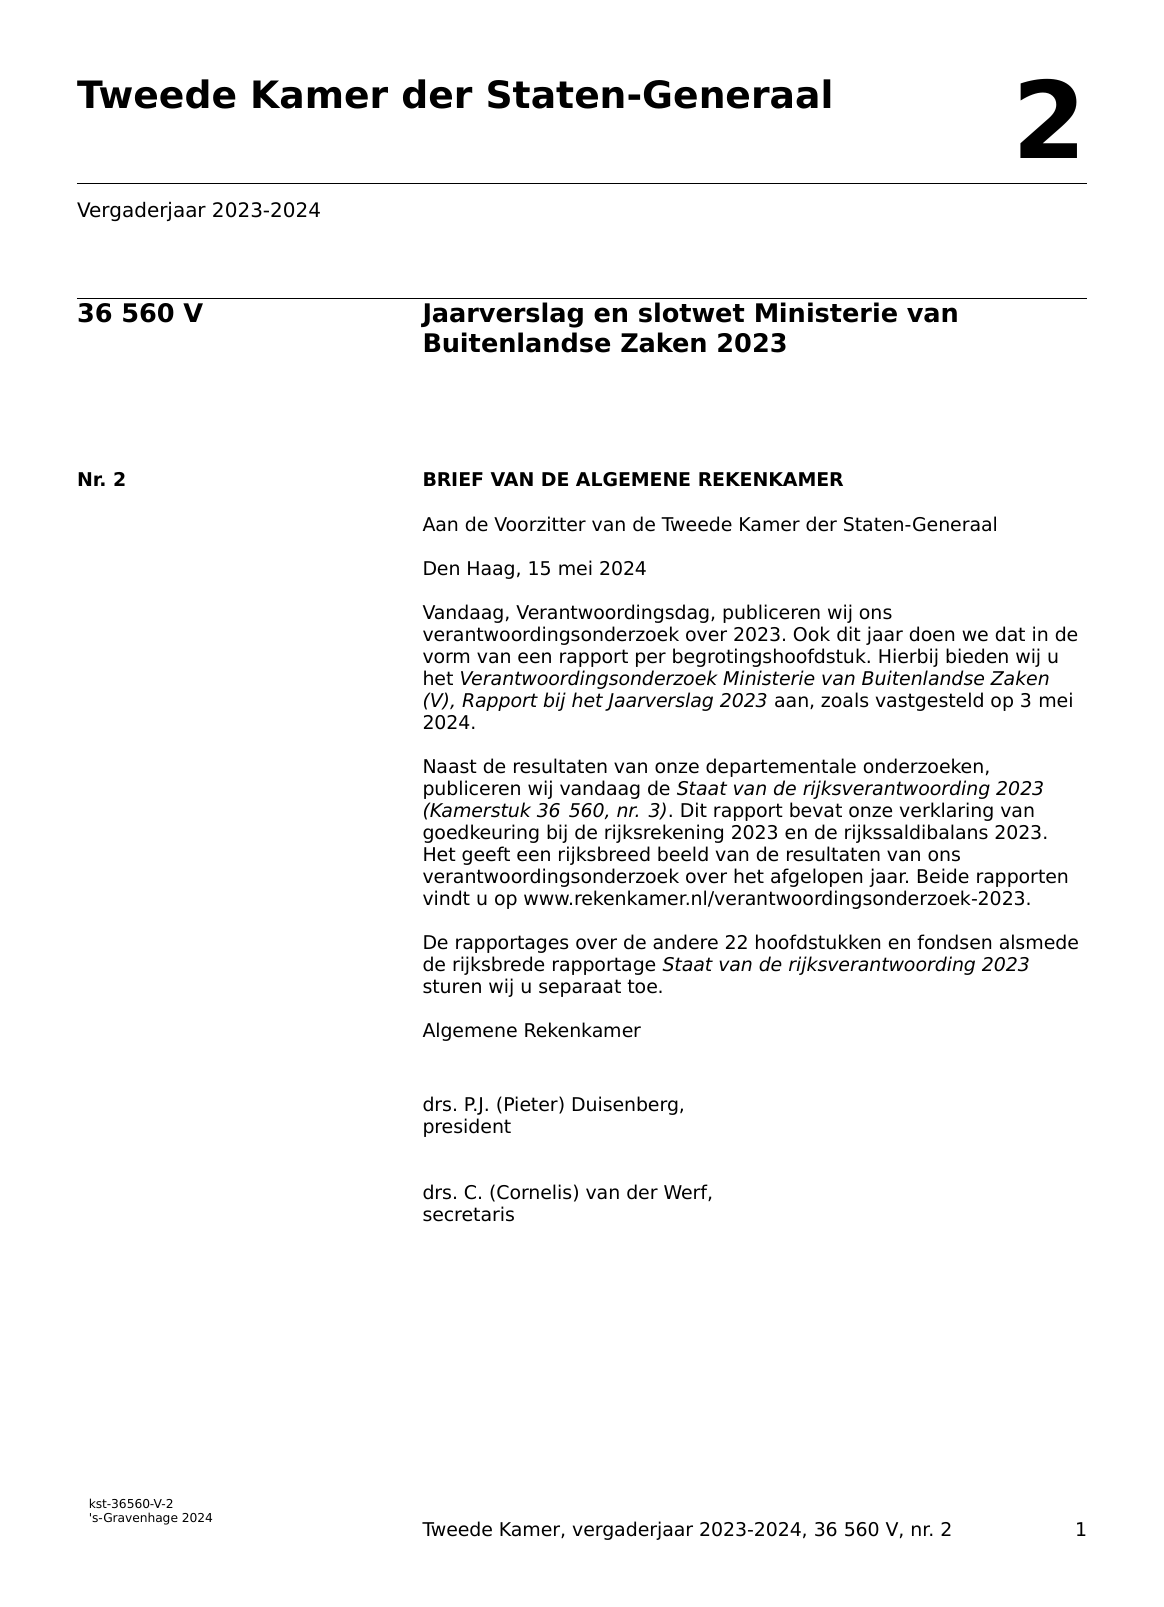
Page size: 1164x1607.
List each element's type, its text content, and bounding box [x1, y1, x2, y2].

text kst-36560-V-2 [88, 1497, 323, 1511]
text Naast de resultaten van onze departementale onderzoeken, publiceren wij vandaag de Staat van de rijksverantwoording 2023 (Kamerstuk 36 560, nr. 3). Dit rapport bevat onze verklaring van goedkeuring bij de rijksrekening 2023 en de rijkssaldibalans 2023. Het geeft een rijksbreed beeld van de resultaten van ons verantwoordingsonderzoek over het afgelopen jaar. Beide rapporten vindt u op www.rekenkamer.nl/verantwoordingsonderzoek-2023. [422, 756, 1087, 910]
table_header 2 [886, 59, 1087, 183]
text Den Haag, 15 mei 2024 [422, 558, 1087, 580]
text drs. P.J. (Pieter) Duisenberg, president [422, 1072, 1087, 1138]
table_cell Vergaderjaar 2023-2024 [77, 184, 1087, 298]
text Aan de Voorzitter van de Tweede Kamer der Staten-Generaal [422, 513, 1087, 536]
subtitle Nr. 2 BRIEF VAN DE ALGEMENE REKENKAMER [77, 469, 1087, 491]
text Algemene Rekenkamer [422, 1020, 1087, 1042]
text Vandaag, Verantwoordingsdag, publiceren wij ons verantwoordingsonderzoek over 2023. Ook dit jaar doen we dat in de vorm van een rapport per begrotingshoofdstuk. Hierbij bieden wij u het Verantwoordingsonderzoek Ministerie van Buitenlandse Zaken (V), Rapport bij het Jaarverslag 2023 aan, zoals vastgesteld op 3 mei 2024. [422, 602, 1087, 734]
subtitle 36 560 V Jaarverslag en slotwet Ministerie van Buitenlandse Zaken 2023 [77, 299, 1087, 358]
text drs. C. (Cornelis) van der Werf, secretaris [422, 1160, 1087, 1226]
text 's-Gravenhage 2024 [88, 1511, 323, 1525]
text De rapportages over de andere 22 hoofdstukken en fondsen alsmede de rijksbrede rapportage Staat van de rijksverantwoording 2023 sturen wij u separaat toe. [422, 932, 1087, 998]
table_header Tweede Kamer der Staten-Generaal [77, 59, 886, 183]
